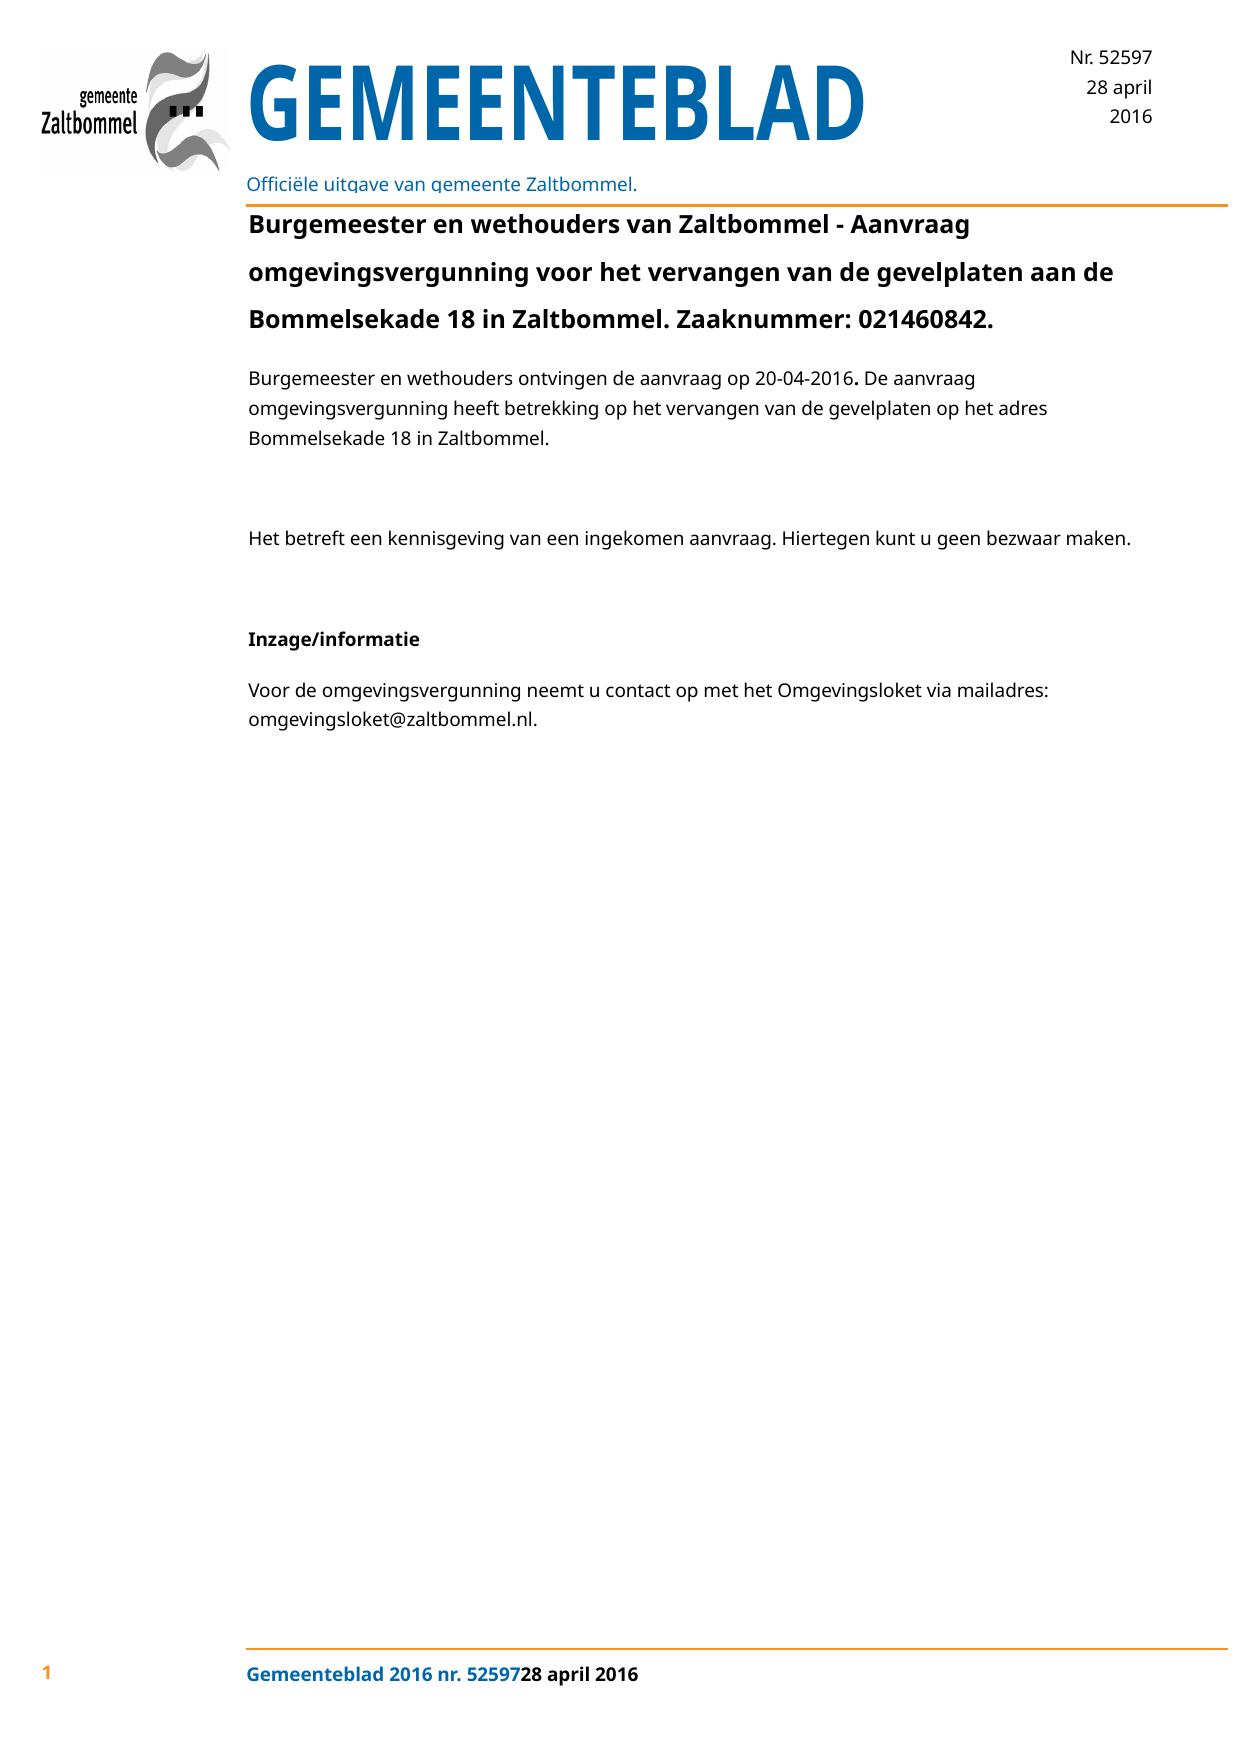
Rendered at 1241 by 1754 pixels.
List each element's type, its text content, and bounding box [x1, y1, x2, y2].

text Burgemeester en wethouders van Zaltbommel - Aanvraag omgevingsvergunning voor het vervangen van de gevelplaten aan de Bommelsekade 18 in Zaltbommel. Zaaknummer: 021460842. [248, 207, 1152, 336]
text Voor de omgevingsvergunning neemt u contact op met het Omgevingsloket via mailadres: omgevingsloket@zaltbommel.nl. [248, 677, 1152, 732]
text Inzage/informatie [248, 626, 1152, 652]
picture [41, 47, 231, 172]
text Het betreft een kennisgeving van een ingekomen aanvraag. Hiertegen kunt u geen bezwaar maken. [248, 526, 1152, 551]
text Burgemeester en wethouders ontvingen de aanvraag op 20-04-2016. De aanvraag omgevingsvergunning heeft betrekking op het vervangen van de gevelplaten op het adres Bommelsekade 18 in Zaltbommel. [248, 366, 1152, 450]
